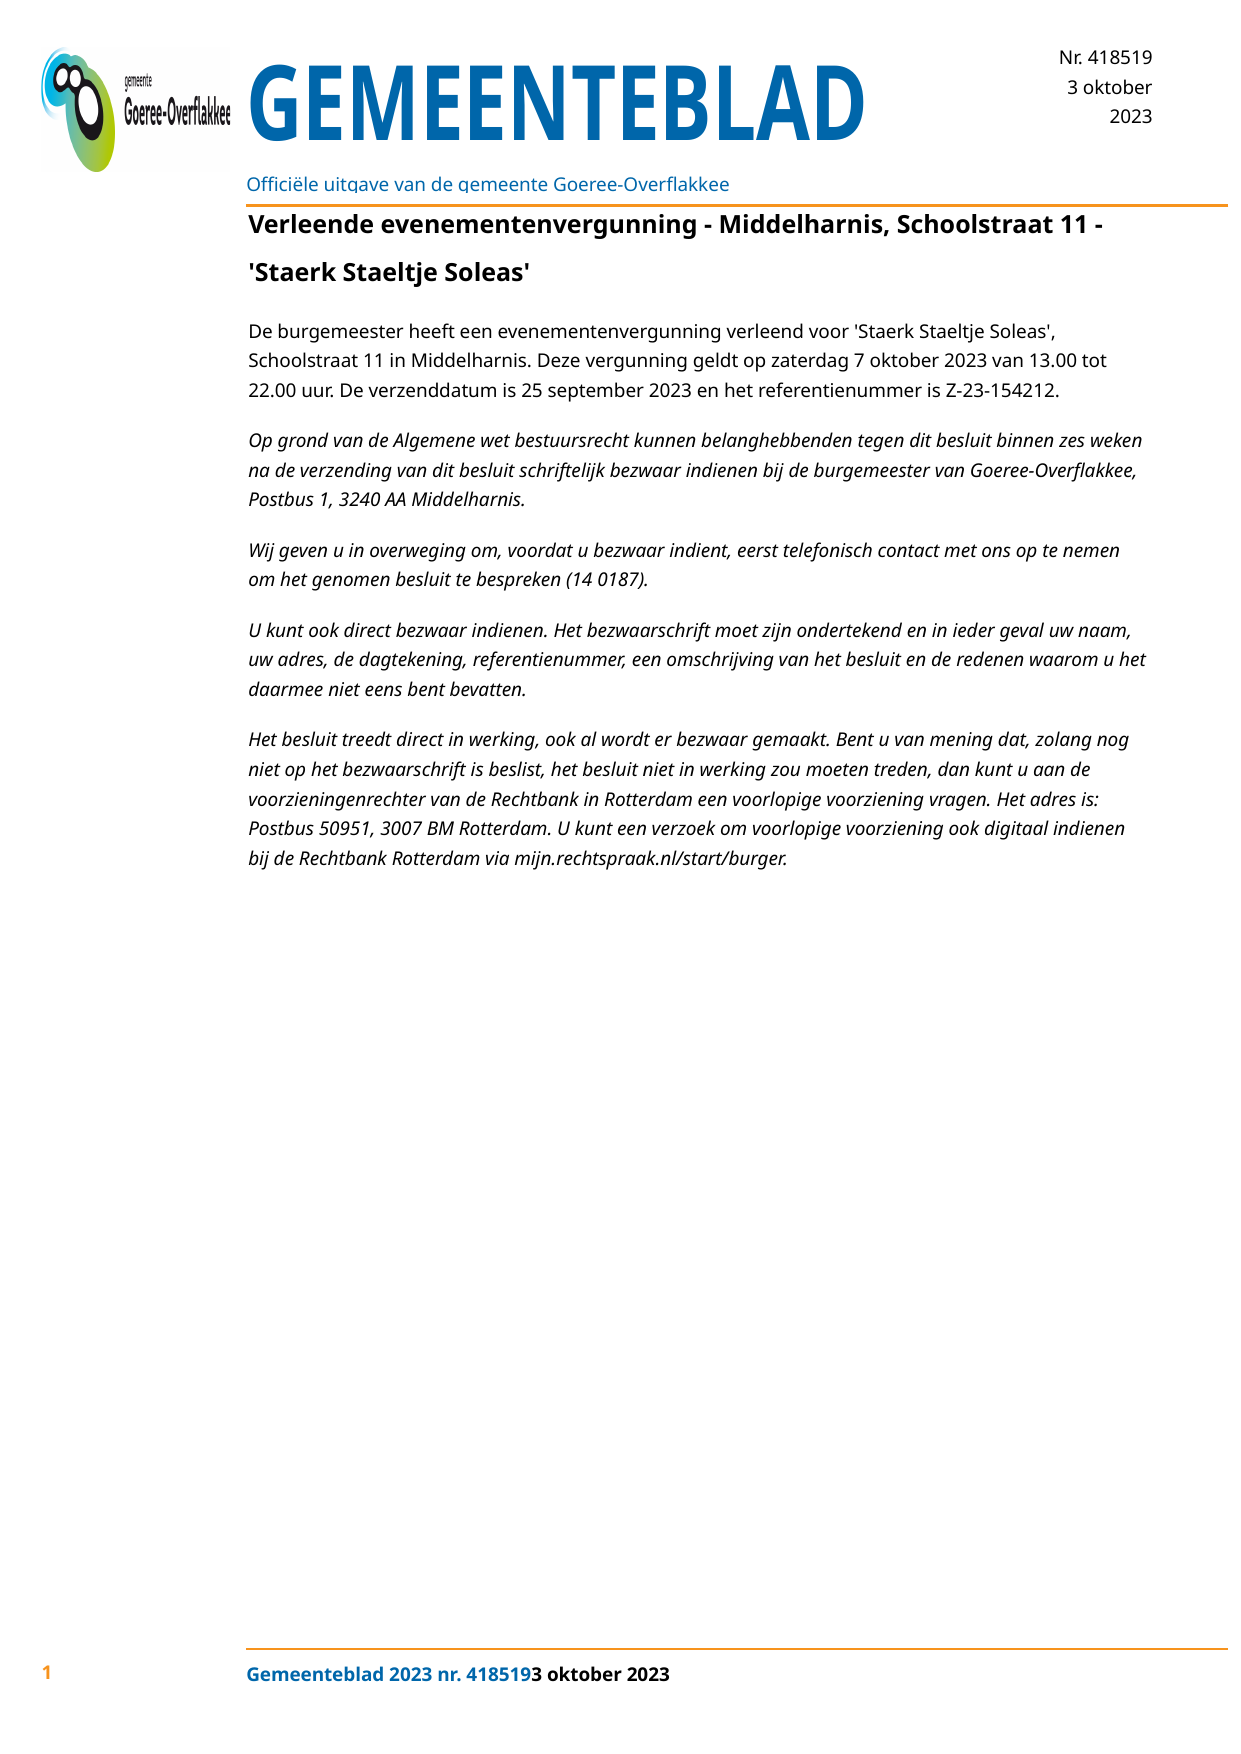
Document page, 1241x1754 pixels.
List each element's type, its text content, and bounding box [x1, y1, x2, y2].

picture [41, 47, 231, 172]
text Verleende evenementenvergunning - Middelharnis, Schoolstraat 11 - 'Staerk Staeltje Soleas' [248, 207, 1152, 288]
text De burgemeester heeft een evenementenvergunning verleend voor 'Staerk Staeltje Soleas', Schoolstraat 11 in Middelharnis. Deze vergunning geldt op zaterdag 7 oktober 2023 van 13.00 tot 22.00 uur. De verzenddatum is 25 september 2023 en het referentienummer is Z-23-154212. [248, 318, 1152, 403]
text U kunt ook direct bezwaar indienen. Het bezwaarschrift moet zijn ondertekend en in ieder geval uw naam, uw adres, de dagtekening, referentienummer, een omschrijving van het besluit en de redenen waarom u het daarmee niet eens bent bevatten. [248, 617, 1152, 702]
text Wij geven u in overweging om, voordat u bezwaar indient, eerst telefonisch contact met ons op te nemen om het genomen besluit te bespreken (14 0187). [248, 537, 1152, 592]
text Het besluit treedt direct in werking, ook al wordt er bezwaar gemaakt. Bent u van mening dat, zolang nog niet op het bezwaarschrift is beslist, het besluit niet in werking zou moeten treden, dan kunt u aan de voorzieningenrechter van de Rechtbank in Rotterdam een voorlopige voorziening vragen. Het adres is: Postbus 50951, 3007 BM Rotterdam. U kunt een verzoek om voorlopige voorziening ook digitaal indienen bij de Rechtbank Rotterdam via mijn.rechtspraak.nl/start/burger. [248, 727, 1152, 871]
text Op grond van de Algemene wet bestuursrecht kunnen belanghebbenden tegen dit besluit binnen zes weken na de verzending van dit besluit schriftelijk bezwaar indienen bij de burgemeester van Goeree-Overflakkee, Postbus 1, 3240 AA Middelharnis. [248, 427, 1152, 512]
